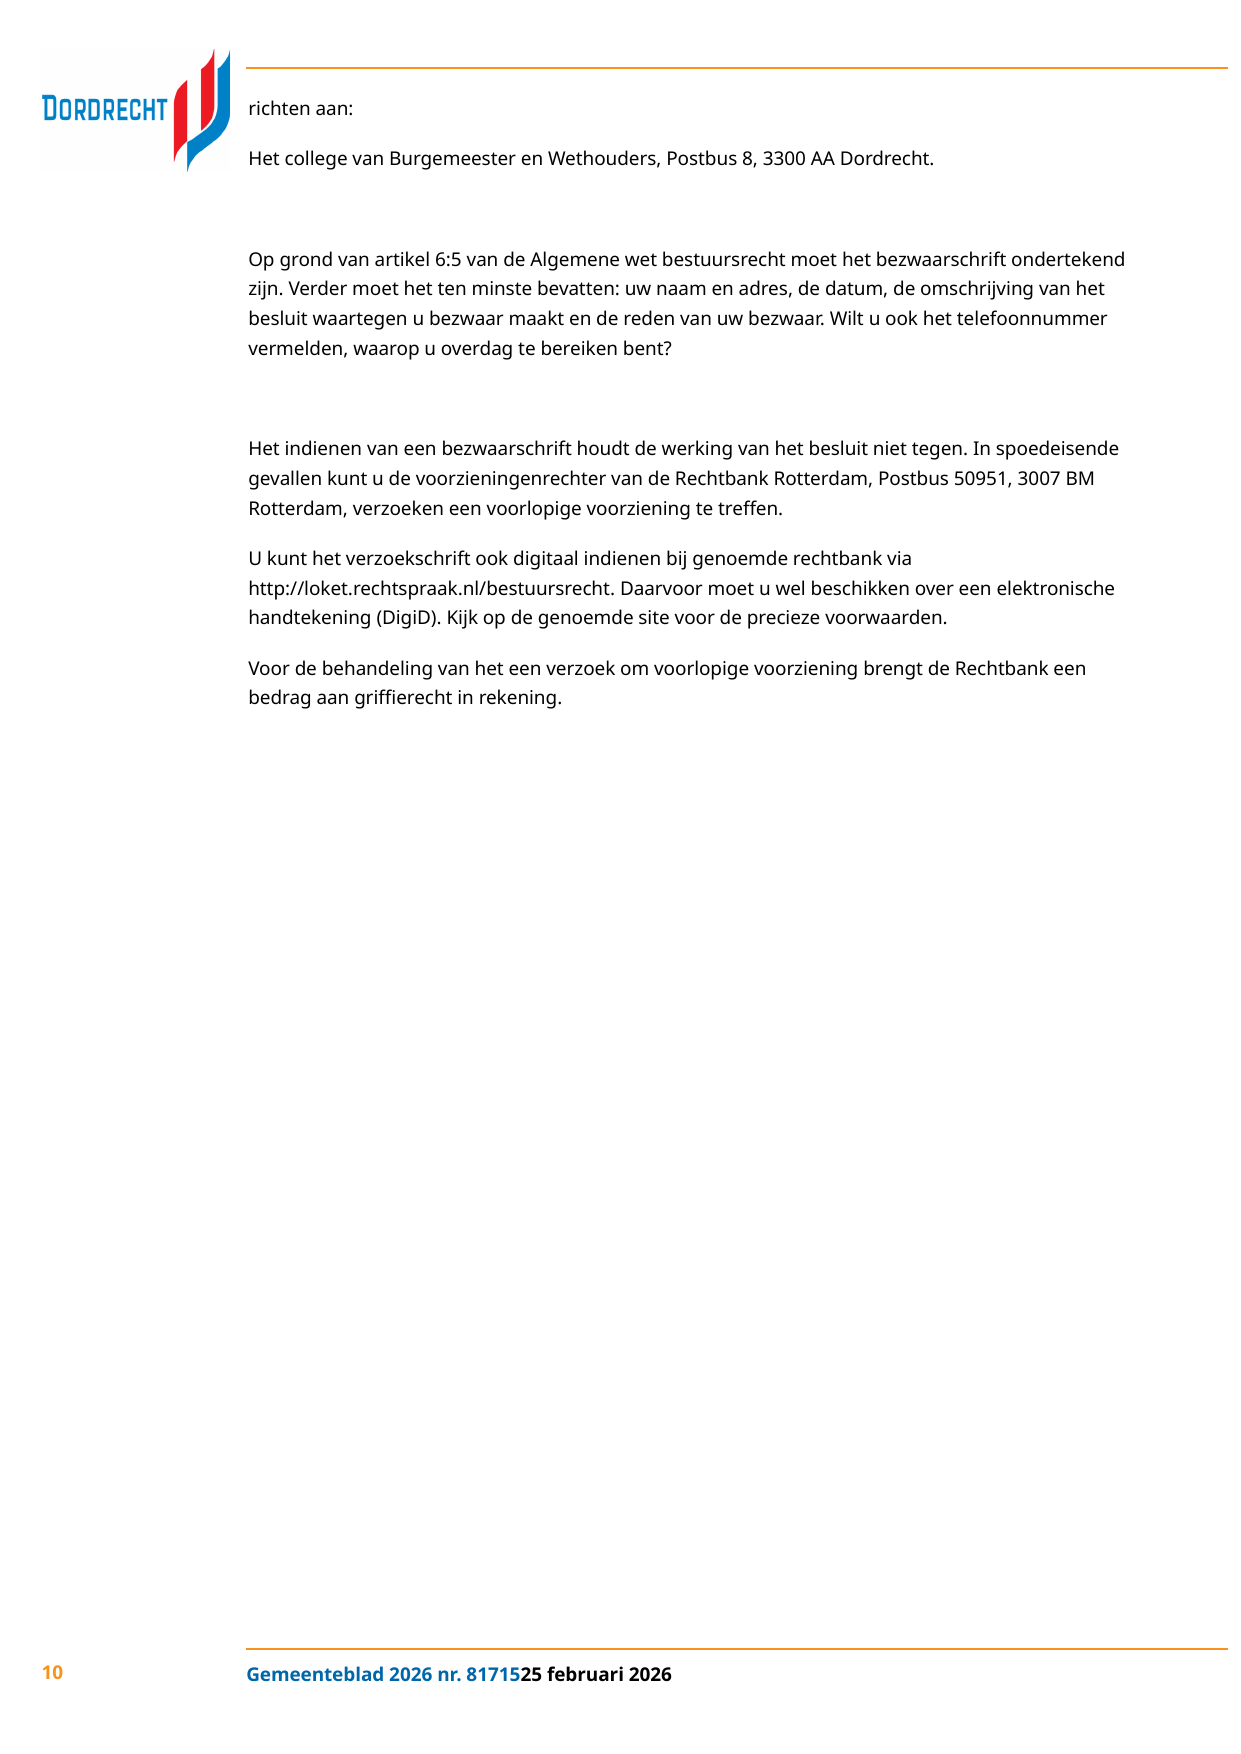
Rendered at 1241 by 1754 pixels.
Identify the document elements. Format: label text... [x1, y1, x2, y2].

text U kunt het verzoekschrift ook digitaal indienen bij genoemde rechtbank via http://loket.rechtspraak.nl/bestuursrecht. Daarvoor moet u wel beschikken over een elektronische handtekening (DigiD). Kijk op de genoemde site voor de precieze voorwaarden. [248, 545, 1152, 630]
text richten aan: [248, 95, 1152, 121]
text Het indienen van een bezwaarschrift houdt de werking van het besluit niet tegen. In spoedeisende gevallen kunt u de voorzieningenrechter van de Rechtbank Rotterdam, Postbus 50951, 3007 BM Rotterdam, verzoeken een voorlopige voorziening te treffen. [248, 436, 1152, 521]
text Voor de behandeling van het een verzoek om voorlopige voorziening brengt de Rechtbank een bedrag aan griffierecht in rekening. [248, 655, 1152, 710]
text Het college van Burgemeester en Wethouders, Postbus 8, 3300 AA Dordrecht. [248, 145, 1152, 171]
text Op grond van artikel 6:5 van de Algemene wet bestuursrecht moet het bezwaarschrift ondertekend zijn. Verder moet het ten minste bevatten: uw naam en adres, de datum, de omschrijving van het besluit waartegen u bezwaar maakt en de reden van uw bezwaar. Wilt u ook het telefoonnummer vermelden, waarop u overdag te bereiken bent? [248, 246, 1152, 361]
picture [41, 47, 231, 172]
